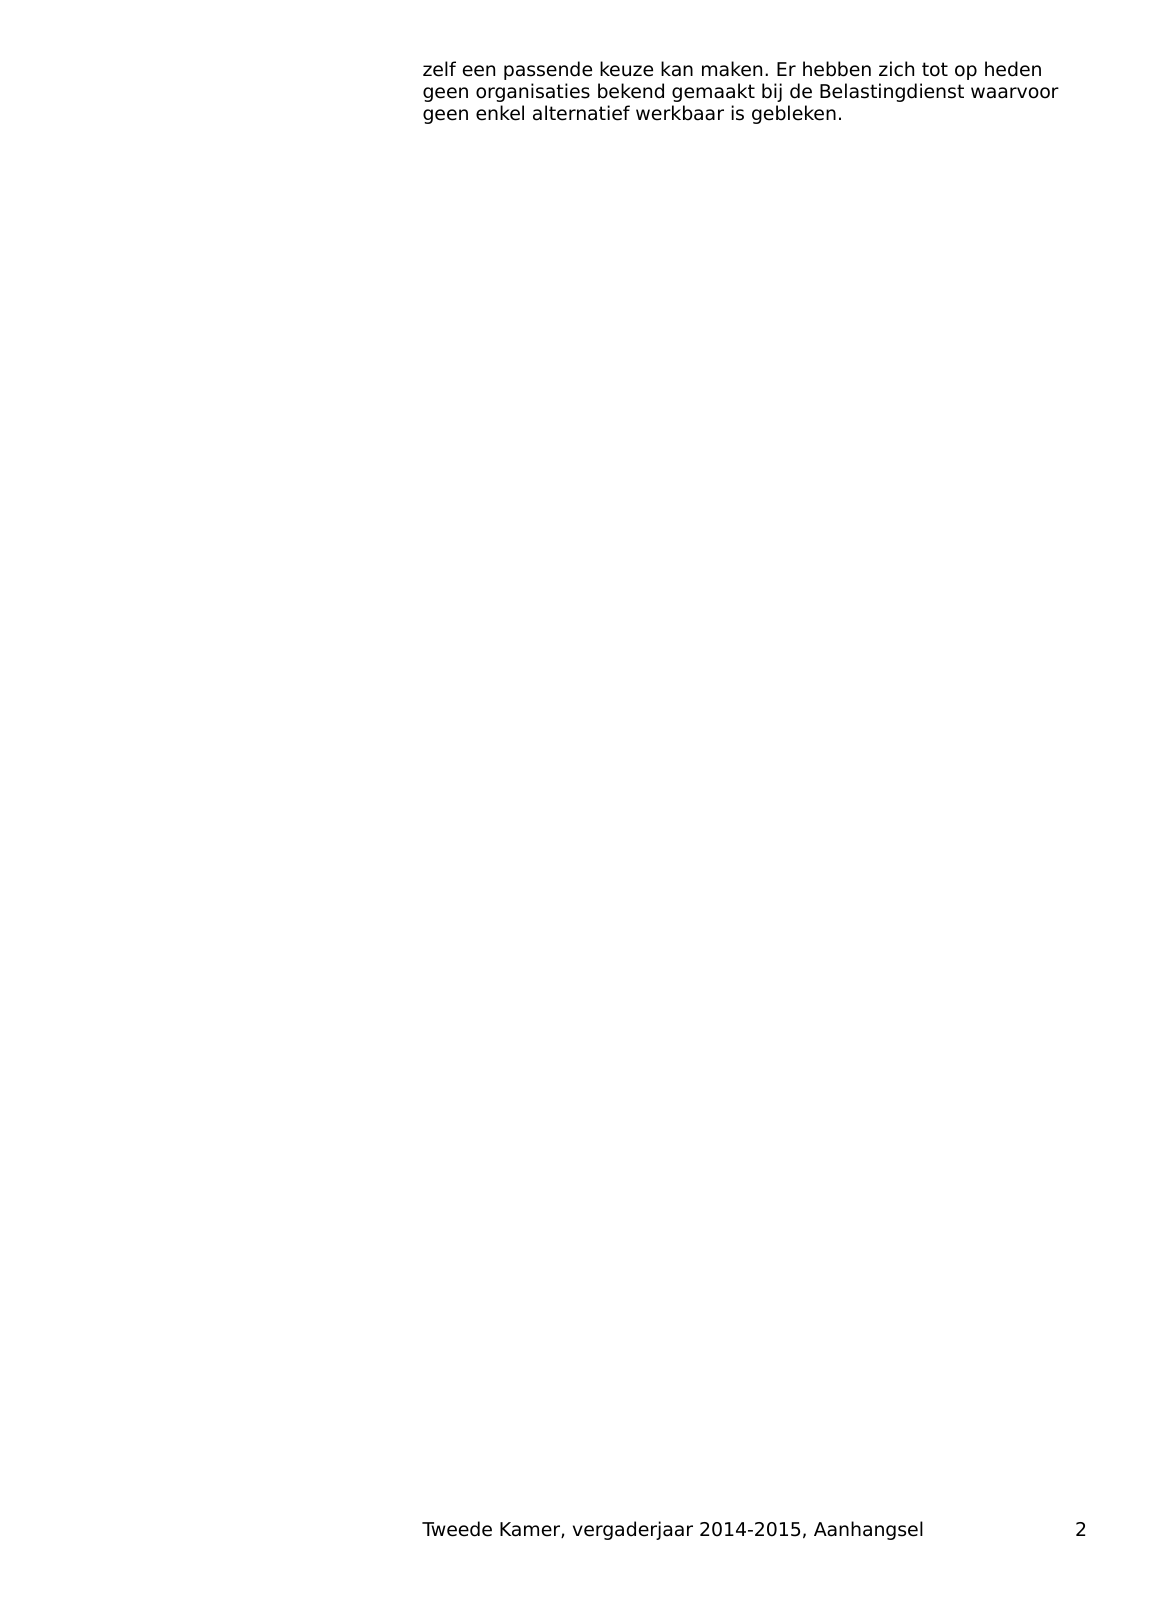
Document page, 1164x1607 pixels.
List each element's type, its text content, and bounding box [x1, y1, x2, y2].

text zelf een passende keuze kan maken. Er hebben zich tot op heden geen organisaties bekend gemaakt bij de Belastingdienst waarvoor geen enkel alternatief werkbaar is gebleken. [422, 59, 1087, 125]
